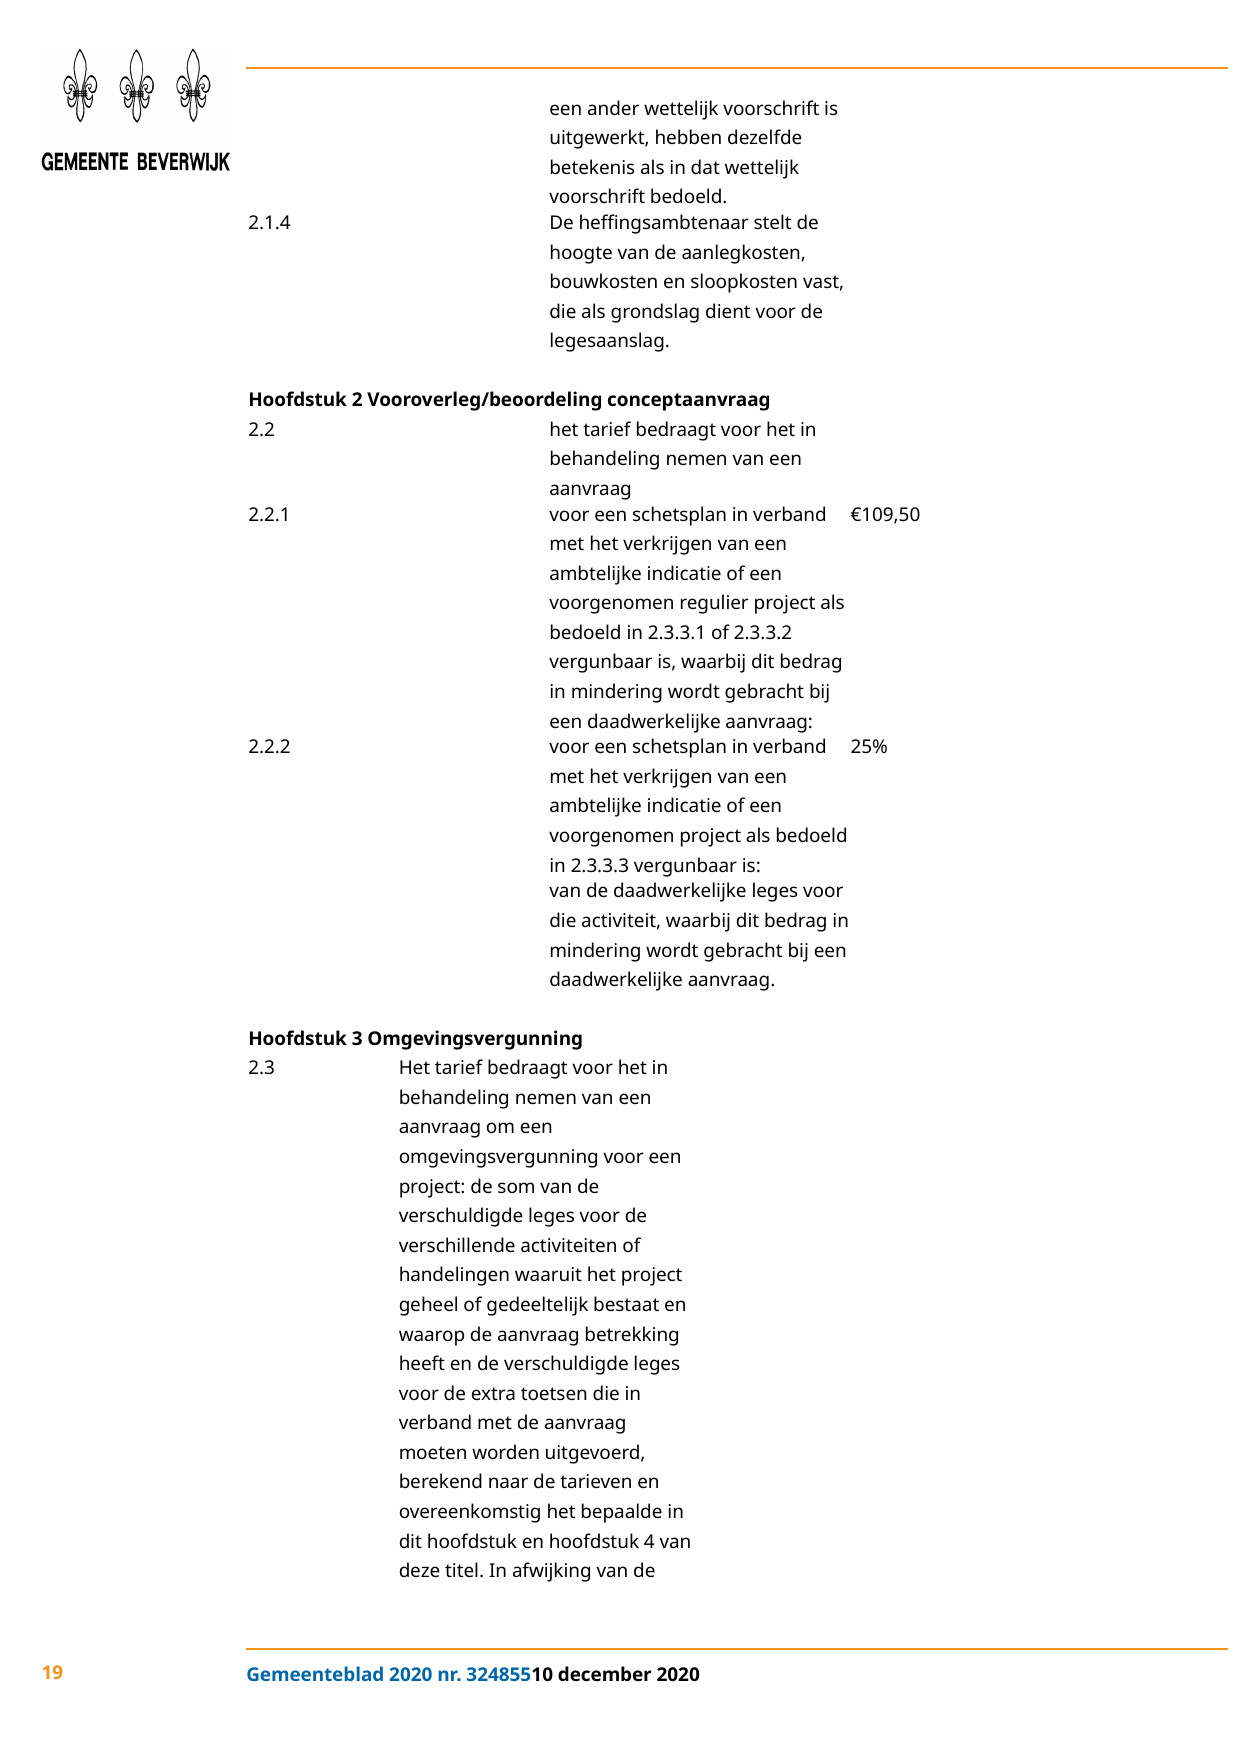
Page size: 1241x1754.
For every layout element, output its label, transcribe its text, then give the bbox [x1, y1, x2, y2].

table_cell 2.2.1 [248, 501, 549, 733]
text Hoofdstuk 3 Omgevingsvergunning [248, 1025, 1152, 1051]
text Hoofdstuk 2 Vooroverleg/beoordeling conceptaanvraag [248, 386, 1152, 412]
table_cell een ander wettelijk voorschrift is uitgewerkt, hebben dezelfde betekenis als in dat wettelijk voorschrift bedoeld. [549, 95, 850, 209]
table_cell voor een schetsplan in verband met het verkrijgen van een ambtelijke indicatie of een voorgenomen regulier project als bedoeld in 2.3.3.1 of 2.3.3.2 vergunbaar is, waarbij dit bedrag in mindering wordt gebracht bij een daadwerkelijke aanvraag: [549, 501, 850, 733]
table_cell van de daadwerkelijke leges voor die activiteit, waarbij dit bedrag in mindering wordt gebracht bij een daadwerkelijke aanvraag. [549, 878, 850, 992]
table_cell voor een schetsplan in verband met het verkrijgen van een ambtelijke indicatie of een voorgenomen project als bedoeld in 2.3.3.3 vergunbaar is: [549, 734, 850, 878]
table_cell €109,50 [850, 501, 1152, 733]
table_header Het tarief bedraagt voor het in behandeling nemen van een aanvraag om een omgevingsvergunning voor een project: de som van de verschuldigde leges voor de verschillende activiteiten of handelingen waaruit het project geheel of gedeeltelijk bestaat en waarop de aanvraag betrekking heeft en de verschuldigde leges voor de extra toetsen die in verband met de aanvraag moeten worden uitgevoerd, berekend naar de tarieven en overeenkomstig het bepaalde in dit hoofdstuk en hoofdstuk 4 van deze titel. In afwijking van de [399, 1055, 700, 1583]
table_cell 2.2.2 [248, 734, 549, 878]
table_header [700, 1055, 1152, 1583]
table_cell [248, 95, 549, 209]
table_header 2.2 [248, 416, 549, 501]
table_cell [248, 878, 549, 992]
table_cell 2.1.4 [248, 209, 549, 353]
table_cell De heffingsambtenaar stelt de hoogte van de aanlegkosten, bouwkosten en sloopkosten vast, die als grondslag dient voor de legesaanslag. [549, 209, 850, 353]
table_cell [850, 209, 1152, 353]
table_cell [850, 878, 1152, 992]
table_header 2.3 [248, 1055, 398, 1583]
table_header het tarief bedraagt voor het in behandeling nemen van een aanvraag [549, 416, 850, 501]
table_cell 25% [850, 734, 1152, 878]
table_cell [850, 95, 1152, 209]
picture [41, 47, 231, 172]
table_header [850, 416, 1152, 501]
